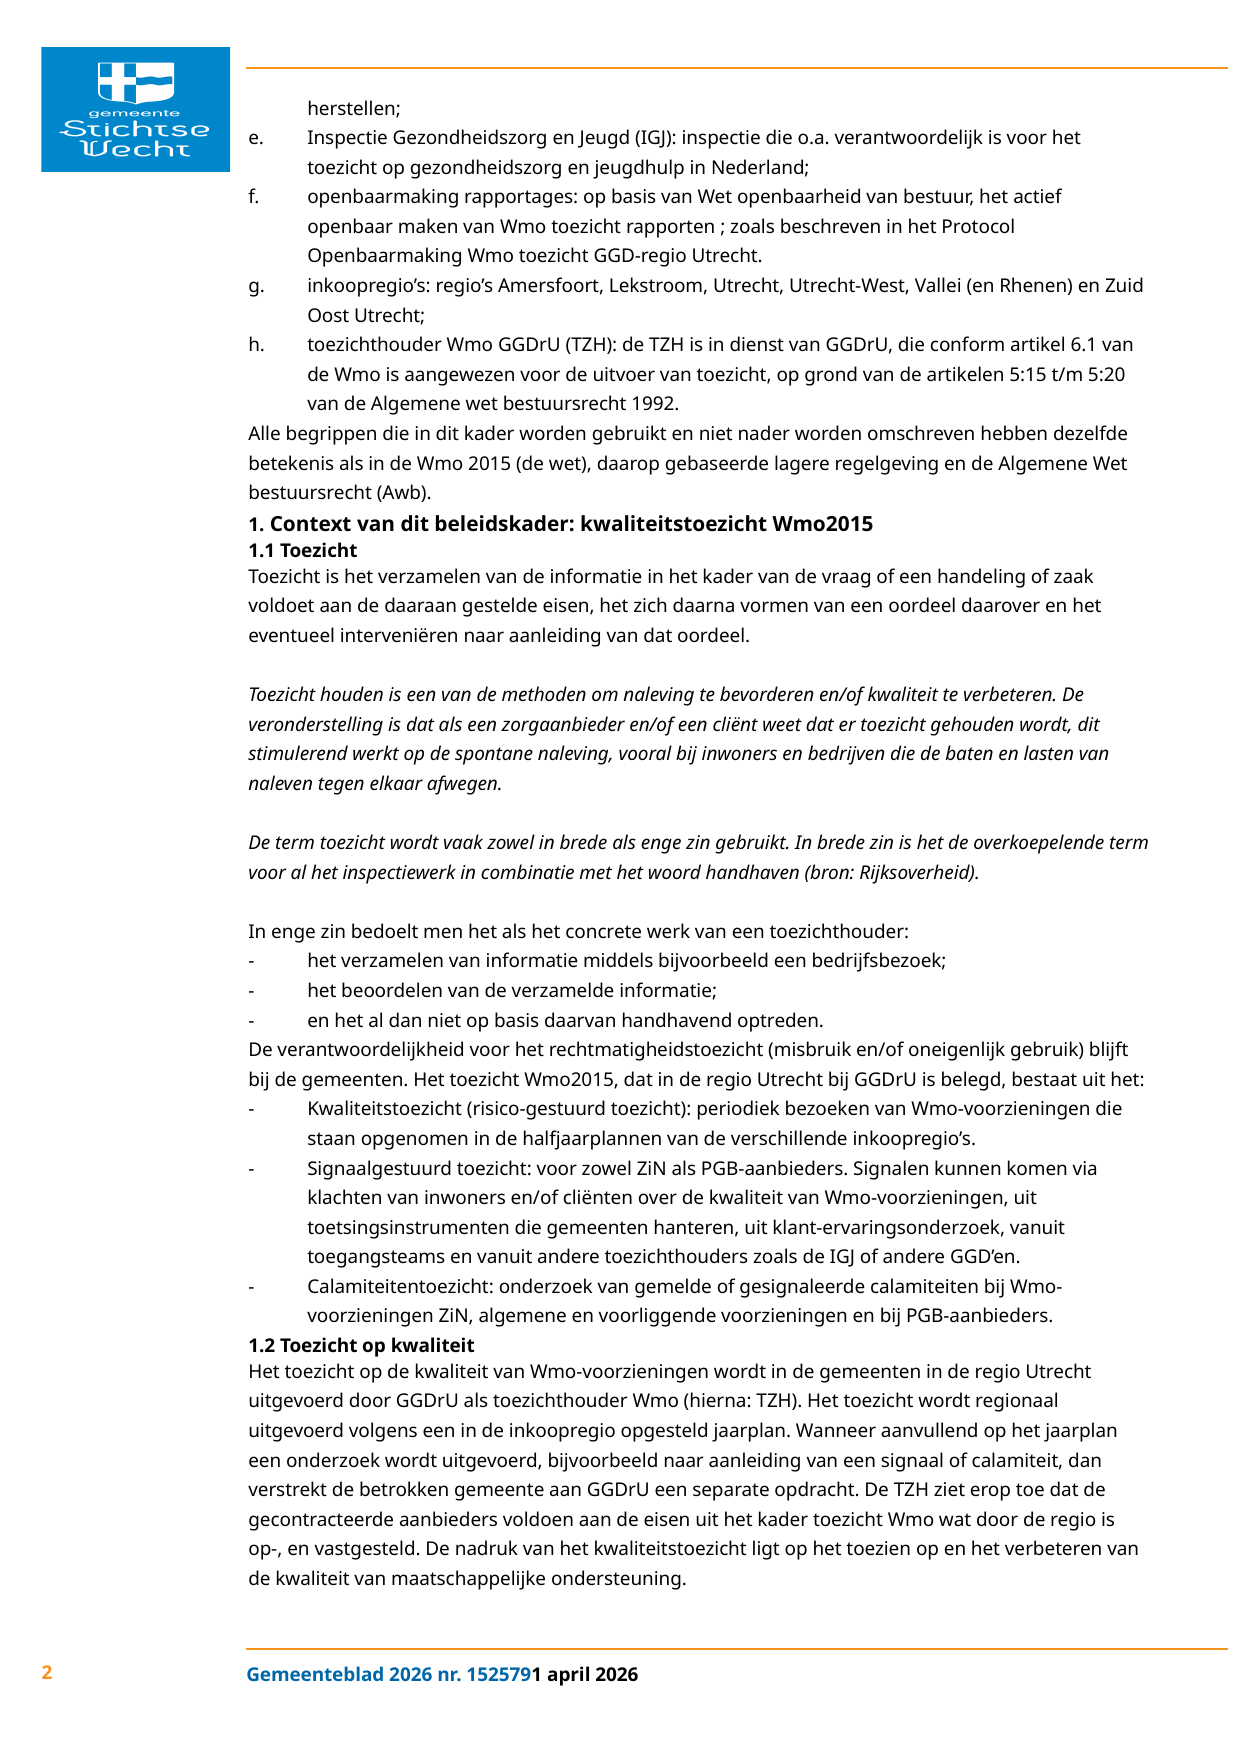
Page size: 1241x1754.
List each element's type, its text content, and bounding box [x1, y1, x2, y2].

text Alle begrippen die in dit kader worden gebruikt en niet nader worden omschreven hebben dezelfde betekenis als in de Wmo 2015 (de wet), daarop gebaseerde lagere regelgeving en de Algemene Wet bestuursrecht (Awb). [248, 420, 1152, 505]
list openbaarmaking rapportages: op basis van Wet openbaarheid van bestuur, het actief openbaar maken van Wmo toezicht rapporten ; zoals beschreven in het Protocol Openbaarmaking Wmo toezicht GGD-regio Utrecht. [248, 183, 1152, 268]
list Inspectie Gezondheidszorg en Jeugd (IGJ): inspectie die o.a. verantwoordelijk is voor het toezicht op gezondheidszorg en jeugdhulp in Nederland; [248, 124, 1152, 180]
list Calamiteitentoezicht: onderzoek van gemelde of gesignaleerde calamiteiten bij Wmo-voorzieningen ZiN, algemene en voorliggende voorzieningen en bij PGB-aanbieders. [248, 1273, 1152, 1328]
text Toezicht is het verzamelen van de informatie in het kader van de vraag of een handeling of zaak voldoet aan de daaraan gestelde eisen, het zich daarna vormen van een oordeel daarover en het eventueel interveniëren naar aanleiding van dat oordeel. [248, 563, 1152, 648]
list en het al dan niet op basis daarvan handhavend optreden. [248, 1007, 1152, 1033]
list toezichthouder Wmo GGDrU (TZH): de TZH is in dienst van GGDrU, die conform artikel 6.1 van de Wmo is aangewezen voor de uitvoer van toezicht, op grond van de artikelen 5:15 t/m 5:20 van de Algemene wet bestuursrecht 1992. [248, 331, 1152, 416]
text 1.1 Toezicht [248, 537, 1152, 563]
list herstellen; [248, 95, 1152, 121]
text De verantwoordelijkheid voor het rechtmatigheidstoezicht (misbruik en/of oneigenlijk gebruik) blijft bij de gemeenten. Het toezicht Wmo2015, dat in de regio Utrecht bij GGDrU is belegd, bestaat uit het: [248, 1036, 1152, 1092]
list inkoopregio’s: regio’s Amersfoort, Lekstroom, Utrecht, Utrecht-West, Vallei (en Rhenen) en Zuid Oost Utrecht; [248, 272, 1152, 328]
text 1.2 Toezicht op kwaliteit [248, 1332, 1152, 1358]
picture [99, 63, 135, 101]
list het verzamelen van informatie middels bijvoorbeeld een bedrijfsbezoek; [248, 948, 1152, 973]
picture [137, 63, 174, 103]
list Signaalgestuurd toezicht: voor zowel ZiN als PGB-aanbieders. Signalen kunnen komen via klachten van inwoners en/of cliënten over de kwaliteit van Wmo-voorzieningen, uit toetsingsinstrumenten die gemeenten hanteren, uit klant-ervaringsonderzoek, vanuit toegangsteams en vanuit andere toezichthouders zoals de IGJ of andere GGD’en. [248, 1155, 1152, 1269]
text 1. Context van dit beleidskader: kwaliteitstoezicht Wmo2015 [248, 509, 1152, 537]
text Het toezicht op de kwaliteit van Wmo-voorzieningen wordt in de gemeenten in de regio Utrecht uitgevoerd door GGDrU als toezichthouder Wmo (hierna: TZH). Het toezicht wordt regionaal uitgevoerd volgens een in de inkoopregio opgesteld jaarplan. Wanneer aanvullend op het jaarplan een onderzoek wordt uitgevoerd, bijvoorbeeld naar aanleiding van een signaal of calamiteit, dan verstrekt de betrokken gemeente aan GGDrU een separate opdracht. De TZH ziet erop toe dat de gecontracteerde aanbieders voldoen aan de eisen uit het kader toezicht Wmo wat door de regio is op-, en vastgesteld. De nadruk van het kwaliteitstoezicht ligt op het toezien op en het verbeteren van de kwaliteit van maatschappelijke ondersteuning. [248, 1358, 1152, 1591]
text Toezicht houden is een van de methoden om naleving te bevorderen en/of kwaliteit te verbeteren. De veronderstelling is dat als een zorgaanbieder en/of een cliënt weet dat er toezicht gehouden wordt, dit stimulerend werkt op de spontane naleving, vooral bij inwoners en bedrijven die de baten en lasten van naleven tegen elkaar afwegen. [248, 681, 1152, 796]
list het beoordelen van de verzamelde informatie; [248, 977, 1152, 1003]
text In enge zin bedoelt men het als het concrete werk van een toezichthouder: [248, 918, 1152, 944]
list Kwaliteitstoezicht (risico-gestuurd toezicht): periodiek bezoeken van Wmo-voorzieningen die staan opgenomen in de halfjaarplannen van de verschillende inkoopregio’s. [248, 1096, 1152, 1151]
text De term toezicht wordt vaak zowel in brede als enge zin gebruikt. In brede zin is het de overkoepelende term voor al het inspectiewerk in combinatie met het woord handhaven (bron: Rijksoverheid). [248, 829, 1152, 885]
